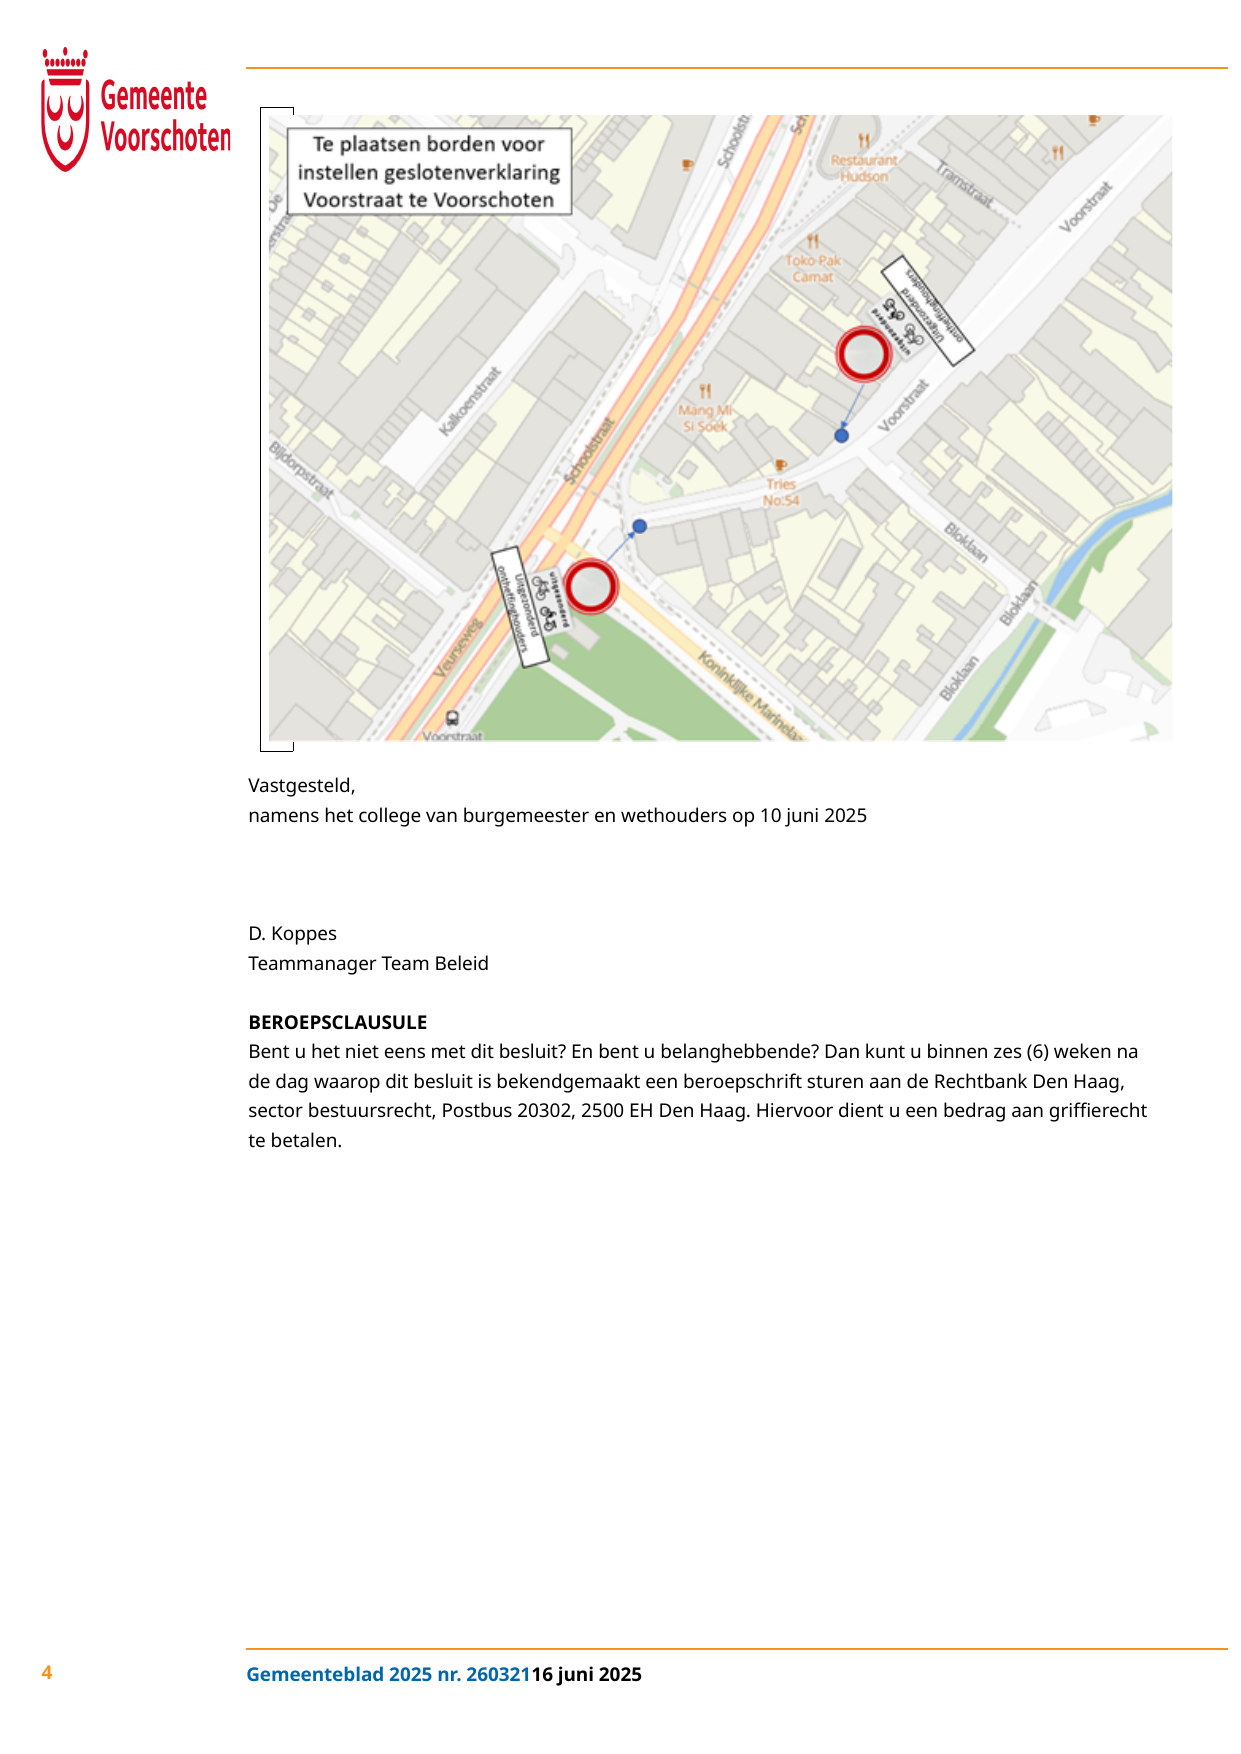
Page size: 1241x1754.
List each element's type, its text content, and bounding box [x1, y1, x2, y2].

text BEROEPSCLAUSULE [248, 1009, 1152, 1034]
text D. Koppes [248, 920, 1152, 946]
text namens het college van burgemeester en wethouders op 10 juni 2025 [248, 802, 1152, 827]
picture [268, 115, 1173, 742]
text Bent u het niet eens met dit besluit? En bent u belanghebbende? Dan kunt u binnen zes (6) weken na de dag waarop dit besluit is bekendgemaakt een beroepschrift sturen aan de Rechtbank Den Haag, sector bestuursrecht, Postbus 20302, 2500 EH Den Haag. Hiervoor dient u een bedrag aan griffierecht te betalen. [248, 1038, 1152, 1153]
picture [41, 47, 231, 172]
text Vastgesteld, [248, 772, 1152, 798]
text Teammanager Team Beleid [248, 950, 1152, 975]
